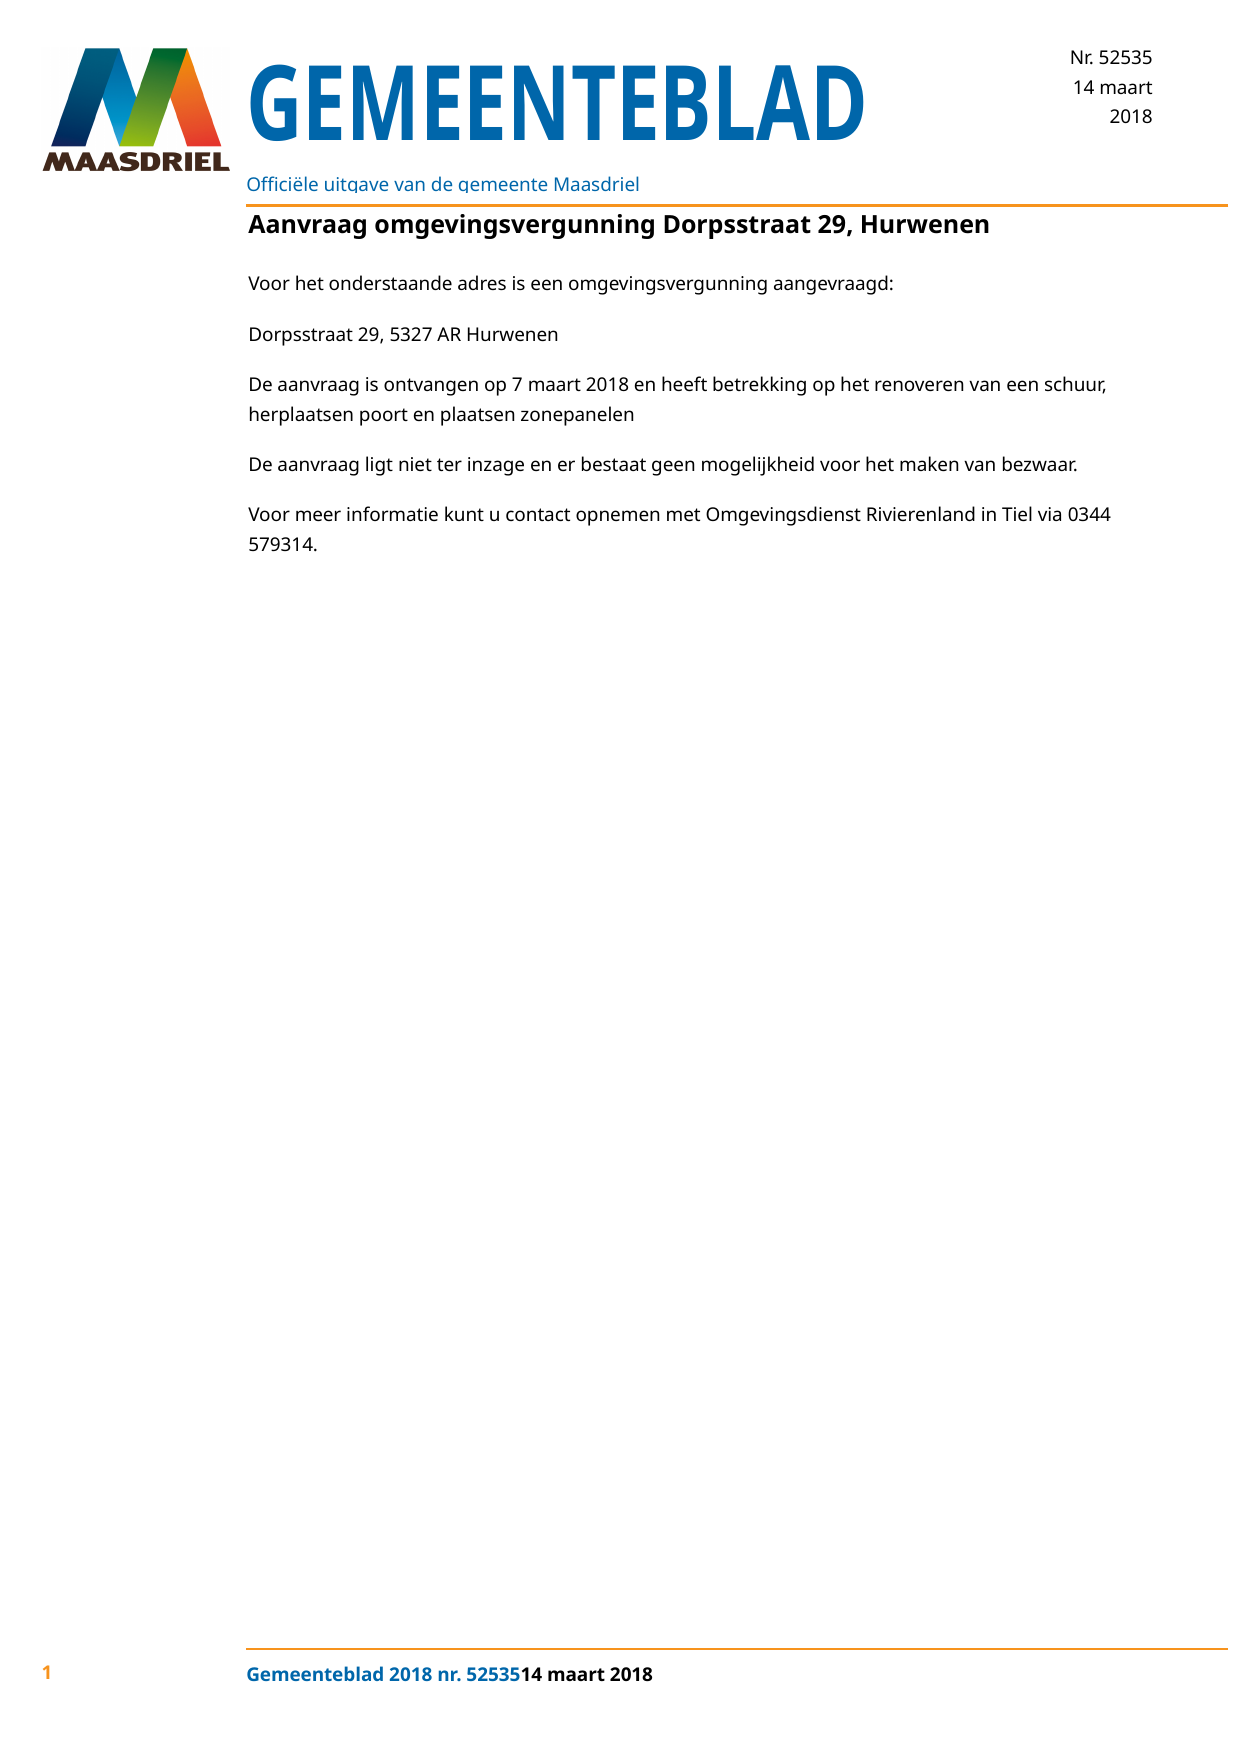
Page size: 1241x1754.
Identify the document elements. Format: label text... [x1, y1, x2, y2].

text Voor meer informatie kunt u contact opnemen met Omgevingsdienst Rivierenland in Tiel via 0344 579314. [248, 502, 1152, 557]
text Voor het onderstaande adres is een omgevingsvergunning aangevraagd: [248, 270, 1152, 296]
text Aanvraag omgevingsvergunning Dorpsstraat 29, Hurwenen [248, 207, 1152, 241]
text Dorpsstraat 29, 5327 AR Hurwenen [248, 321, 1152, 346]
text De aanvraag is ontvangen op 7 maart 2018 en heeft betrekking op het renoveren van een schuur, herplaatsen poort en plaatsen zonepanelen [248, 371, 1152, 426]
text De aanvraag ligt niet ter inzage en er bestaat geen mogelijkheid voor het maken van bezwaar. [248, 451, 1152, 477]
picture [41, 47, 231, 172]
